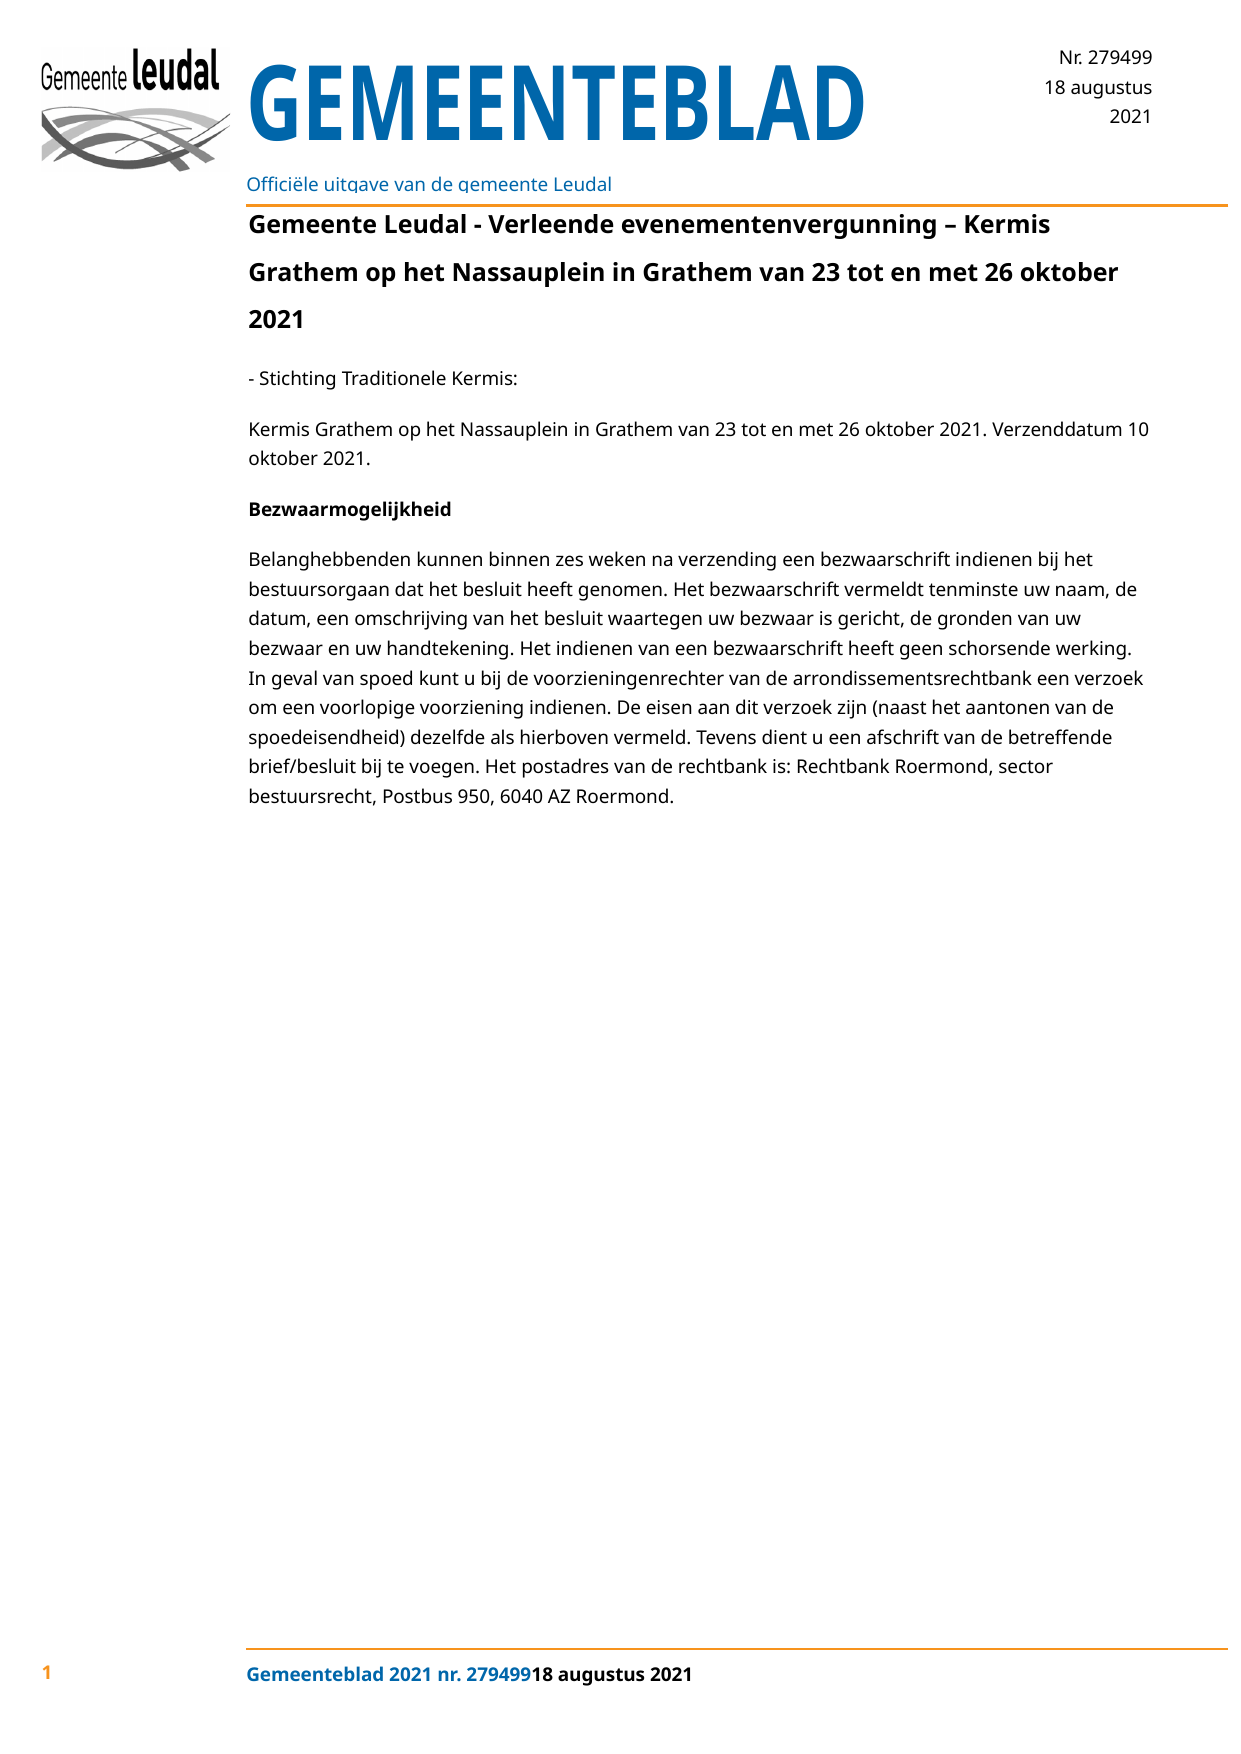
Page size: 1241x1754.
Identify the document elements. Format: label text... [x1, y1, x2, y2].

picture [41, 47, 231, 172]
text - Stichting Traditionele Kermis: [248, 366, 1152, 391]
text Gemeente Leudal - Verleende evenementenvergunning – Kermis Grathem op het Nassauplein in Grathem van 23 tot en met 26 oktober 2021 [248, 207, 1152, 336]
text Kermis Grathem op het Nassauplein in Grathem van 23 tot en met 26 oktober 2021. Verzenddatum 10 oktober 2021. [248, 416, 1152, 471]
text Bezwaarmogelijkheid [248, 496, 1152, 522]
text Belanghebbenden kunnen binnen zes weken na verzending een bezwaarschrift indienen bij het bestuursorgaan dat het besluit heeft genomen. Het bezwaarschrift vermeldt tenminste uw naam, de datum, een omschrijving van het besluit waartegen uw bezwaar is gericht, de gronden van uw bezwaar en uw handtekening. Het indienen van een bezwaarschrift heeft geen schorsende werking. In geval van spoed kunt u bij de voorzieningenrechter van de arrondissementsrechtbank een verzoek om een voorlopige voorziening indienen. De eisen aan dit verzoek zijn (naast het aantonen van de spoedeisendheid) dezelfde als hierboven vermeld. Tevens dient u een afschrift van de betreffende brief/besluit bij te voegen. Het postadres van de rechtbank is: Rechtbank Roermond, sector bestuursrecht, Postbus 950, 6040 AZ Roermond. [248, 546, 1152, 809]
